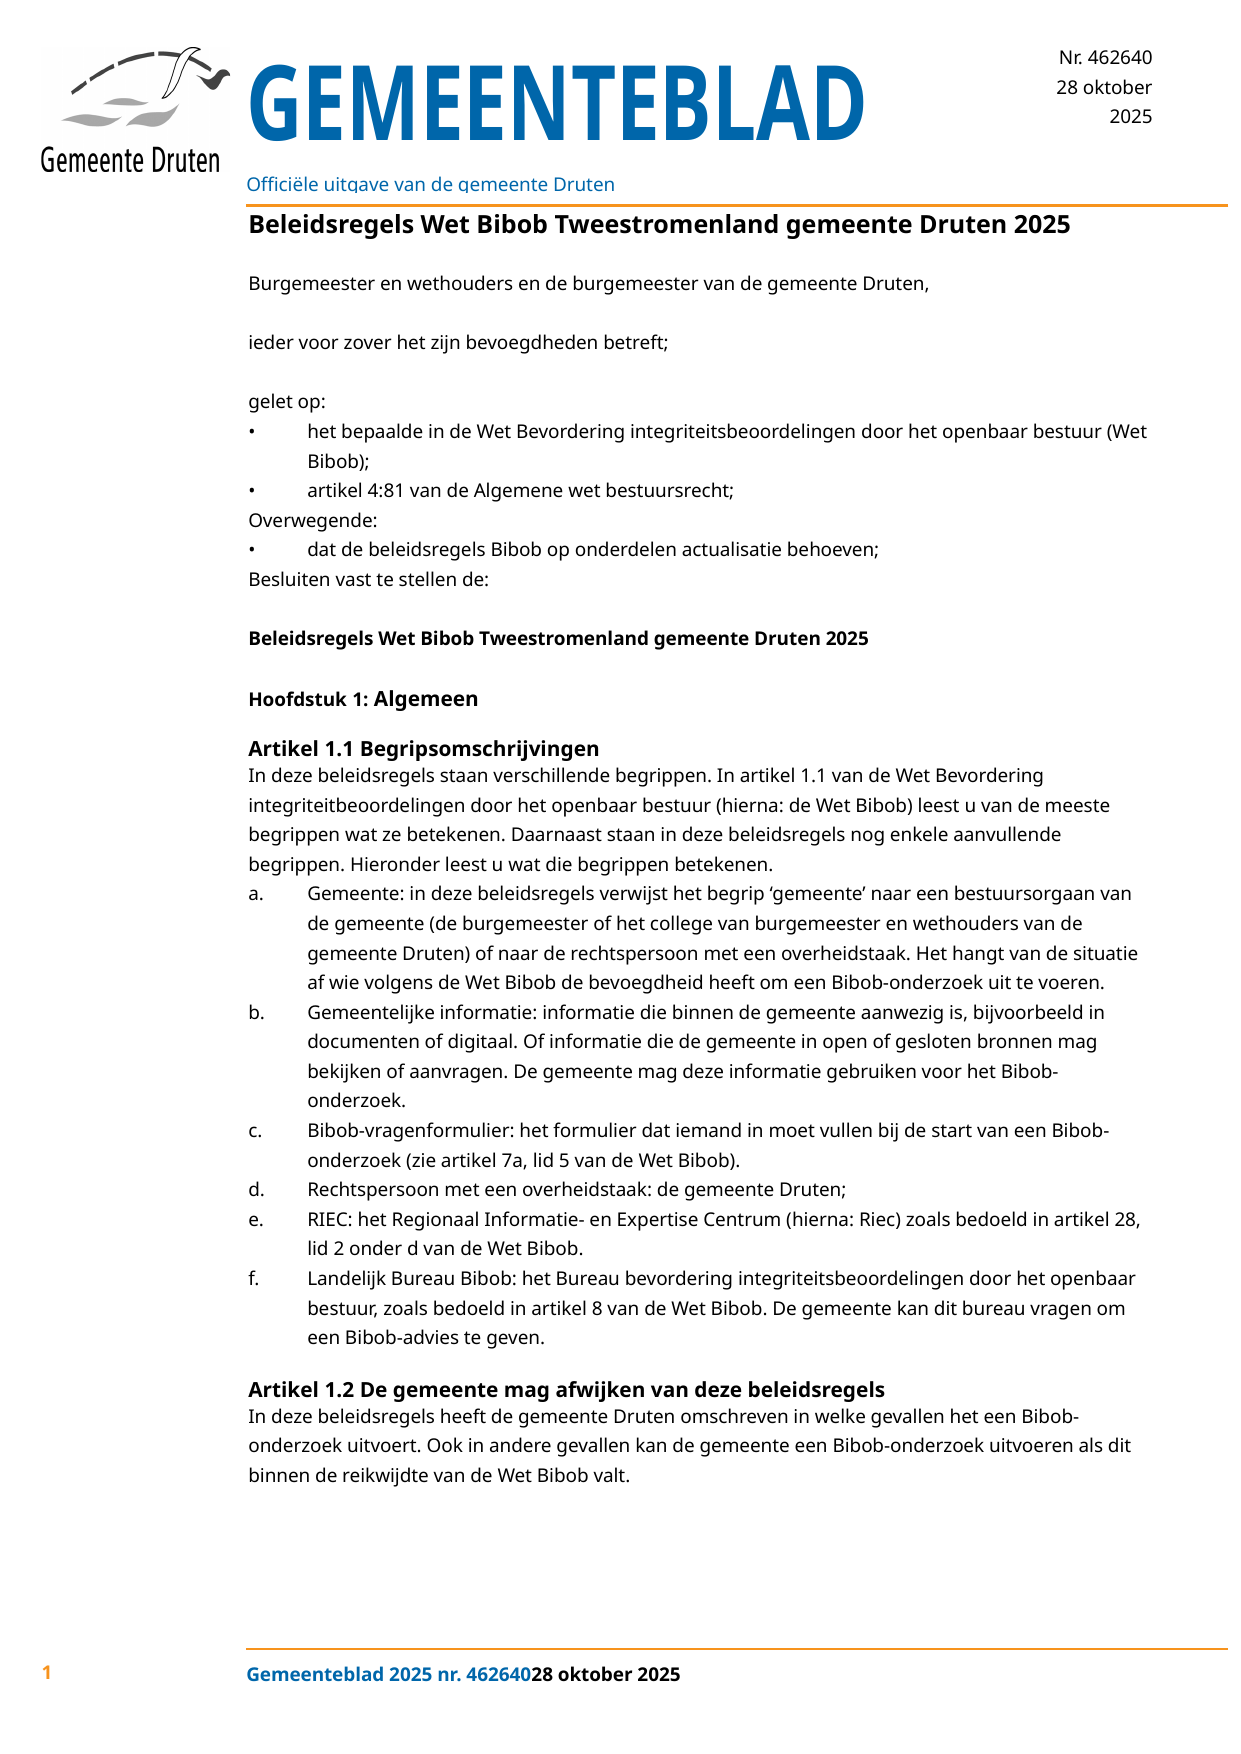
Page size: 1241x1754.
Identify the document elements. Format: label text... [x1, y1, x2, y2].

list dat de beleidsregels Bibob op onderdelen actualisatie behoeven; [248, 537, 1152, 562]
text Artikel 1.1 Begripsomschrijvingen [248, 734, 1152, 762]
text Besluiten vast te stellen de: [248, 566, 1152, 592]
list artikel 4:81 van de Algemene wet bestuursrecht; [248, 477, 1152, 503]
text Burgemeester en wethouders en de burgemeester van de gemeente Druten, [248, 270, 1152, 296]
text ieder voor zover het zijn bevoegdheden betreft; [248, 329, 1152, 355]
list Bibob-vragenformulier: het formulier dat iemand in moet vullen bij de start van een Bibob-onderzoek (zie artikel 7a, lid 5 van de Wet Bibob). [248, 1117, 1152, 1172]
text Artikel 1.2 De gemeente mag afwijken van deze beleidsregels [248, 1375, 1152, 1403]
text In deze beleidsregels staan verschillende begrippen. In artikel 1.1 van de Wet Bevordering integriteitbeoordelingen door het openbaar bestuur (hierna: de Wet Bibob) leest u van de meeste begrippen wat ze betekenen. Daarnaast staan in deze beleidsregels nog enkele aanvullende begrippen. Hieronder leest u wat die begrippen betekenen. [248, 762, 1152, 877]
picture [41, 47, 231, 172]
text In deze beleidsregels heeft de gemeente Druten omschreven in welke gevallen het een Bibob-onderzoek uitvoert. Ook in andere gevallen kan de gemeente een Bibob-onderzoek uitvoeren als dit binnen de reikwijdte van de Wet Bibob valt. [248, 1403, 1152, 1488]
list Rechtspersoon met een overheidstaak: de gemeente Druten; [248, 1176, 1152, 1202]
list Gemeentelijke informatie: informatie die binnen de gemeente aanwezig is, bijvoorbeeld in documenten of digitaal. Of informatie die de gemeente in open of gesloten bronnen mag bekijken of aanvragen. De gemeente mag deze informatie gebruiken voor het Bibob-onderzoek. [248, 999, 1152, 1113]
text Beleidsregels Wet Bibob Tweestromenland gemeente Druten 2025 [248, 207, 1152, 241]
text Overwegende: [248, 507, 1152, 533]
list Landelijk Bureau Bibob: het Bureau bevordering integriteitsbeoordelingen door het openbaar bestuur, zoals bedoeld in artikel 8 van de Wet Bibob. De gemeente kan dit bureau vragen om een Bibob-advies te geven. [248, 1265, 1152, 1350]
text Beleidsregels Wet Bibob Tweestromenland gemeente Druten 2025 [248, 625, 1152, 651]
list het bepaalde in de Wet Bevordering integriteitsbeoordelingen door het openbaar bestuur (Wet Bibob); [248, 418, 1152, 473]
list Gemeente: in deze beleidsregels verwijst het begrip ‘gemeente’ naar een bestuursorgaan van de gemeente (de burgemeester of het college van burgemeester en wethouders van de gemeente Druten) of naar de rechtspersoon met een overheidstaak. Het hangt van de situatie af wie volgens de Wet Bibob de bevoegdheid heeft om een Bibob-onderzoek uit te voeren. [248, 881, 1152, 995]
list RIEC: het Regionaal Informatie- en Expertise Centrum (hierna: Riec) zoals bedoeld in artikel 28, lid 2 onder d van de Wet Bibob. [248, 1206, 1152, 1261]
text gelet op: [248, 389, 1152, 414]
text Hoofdstuk 1: Algemeen [248, 684, 1152, 713]
